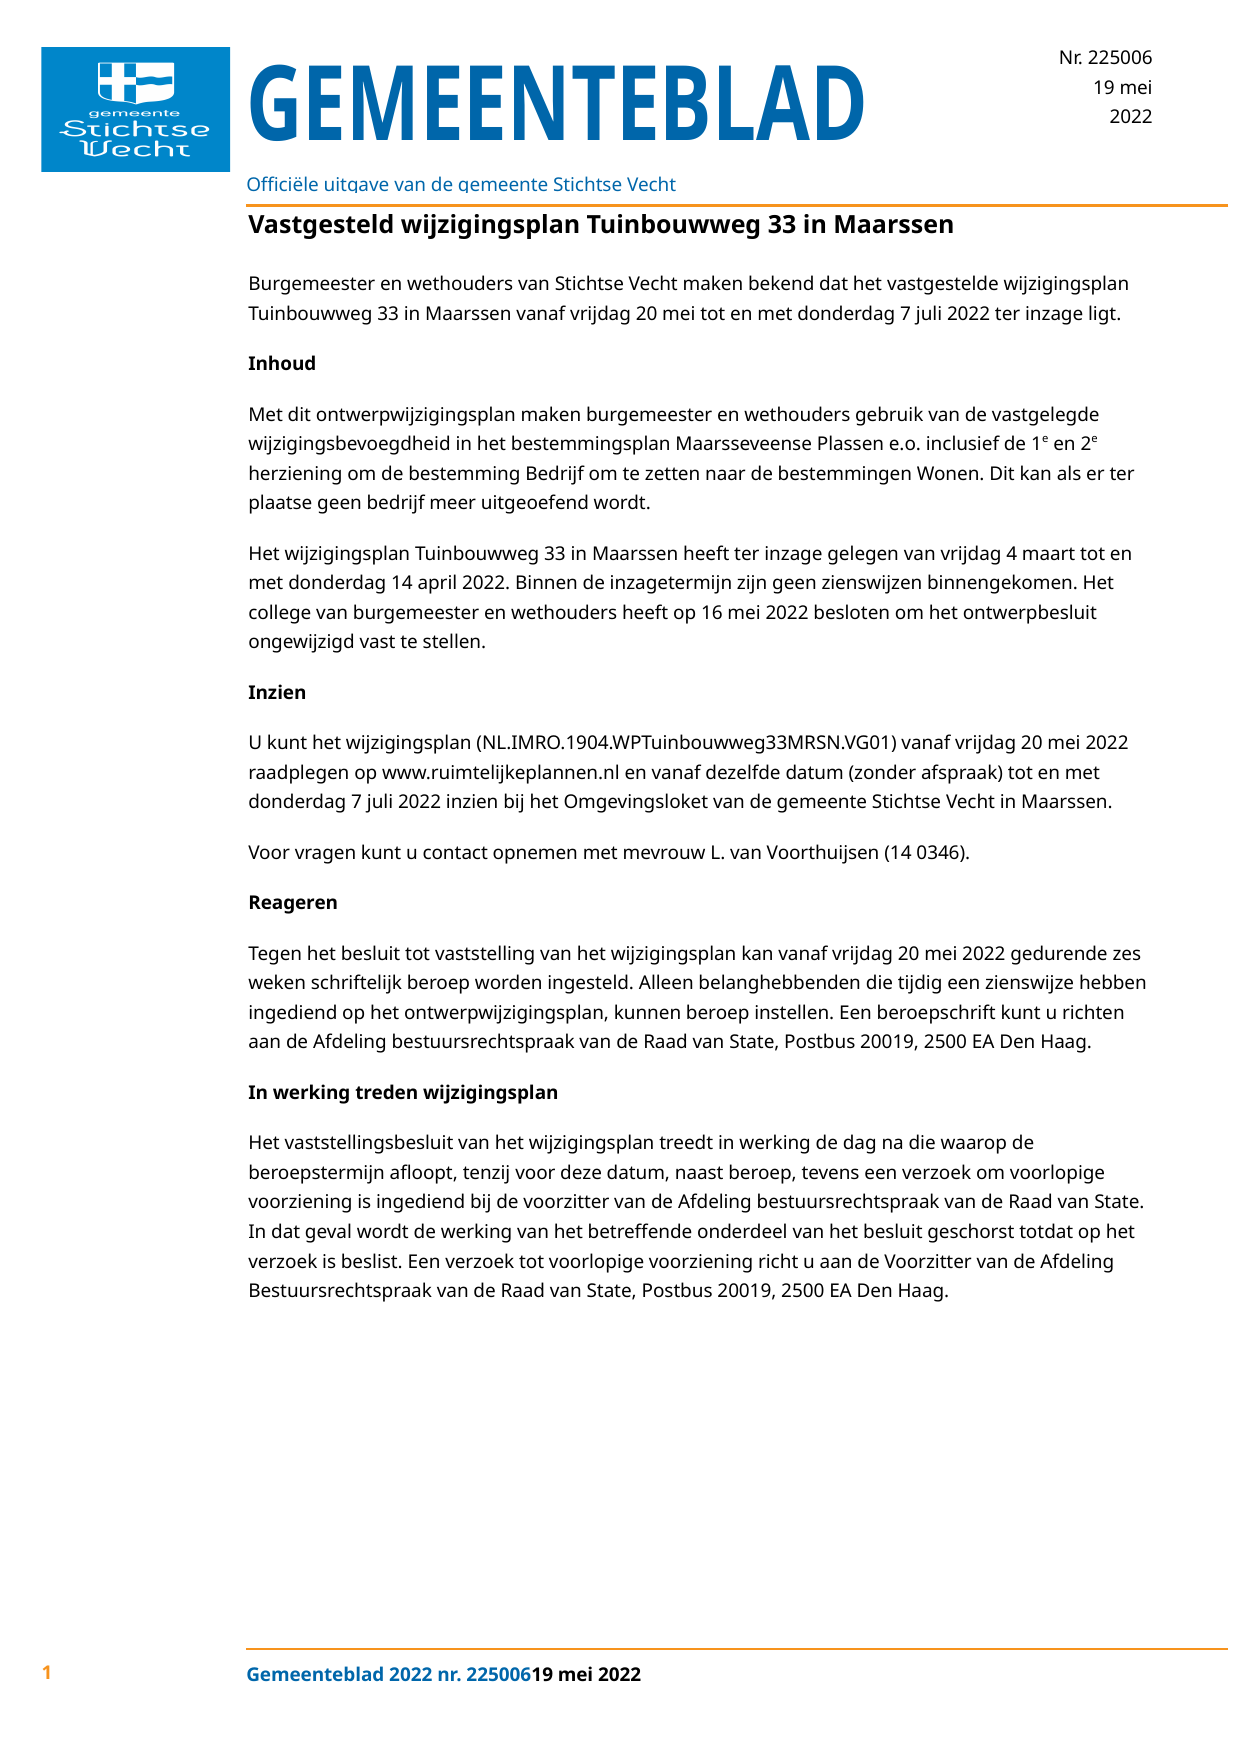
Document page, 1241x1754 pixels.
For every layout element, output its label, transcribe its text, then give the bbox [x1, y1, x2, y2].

text In werking treden wijzigingsplan [248, 1079, 1152, 1105]
text Het wijzigingsplan Tuinbouwweg 33 in Maarssen heeft ter inzage gelegen van vrijdag 4 maart tot en met donderdag 14 april 2022. Binnen de inzagetermijn zijn geen zienswijzen binnengekomen. Het college van burgemeester en wethouders heeft op 16 mei 2022 besloten om het ontwerpbesluit ongewijzigd vast te stellen. [248, 540, 1152, 654]
text Het vaststellingsbesluit van het wijzigingsplan treedt in werking de dag na die waarop de beroepstermijn afloopt, tenzij voor deze datum, naast beroep, tevens een verzoek om voorlopige voorziening is ingediend bij de voorzitter van de Afdeling bestuursrechtspraak van de Raad van State. In dat geval wordt de werking van het betreffende onderdeel van het besluit geschorst totdat op het verzoek is beslist. Een verzoek tot voorlopige voorziening richt u aan de Voorzitter van de Afdeling Bestuursrechtspraak van de Raad van State, Postbus 20019, 2500 EA Den Haag. [248, 1129, 1152, 1303]
text Inhoud [248, 350, 1152, 376]
text U kunt het wijzigingsplan (NL.IMRO.1904.WPTuinbouwweg33MRSN.VG01) vanaf vrijdag 20 mei 2022 raadplegen op www.ruimtelijkeplannen.nl en vanaf dezelfde datum (zonder afspraak) tot en met donderdag 7 juli 2022 inzien bij het Omgevingsloket van de gemeente Stichtse Vecht in Maarssen. [248, 729, 1152, 814]
picture [137, 63, 174, 103]
text Tegen het besluit tot vaststelling van het wijzigingsplan kan vanaf vrijdag 20 mei 2022 gedurende zes weken schriftelijk beroep worden ingesteld. Alleen belanghebbenden die tijdig een zienswijze hebben ingediend op het ontwerpwijzigingsplan, kunnen beroep instellen. Een beroepschrift kunt u richten aan de Afdeling bestuursrechtspraak van de Raad van State, Postbus 20019, 2500 EA Den Haag. [248, 940, 1152, 1054]
text Vastgesteld wijzigingsplan Tuinbouwweg 33 in Maarssen [248, 207, 1152, 241]
text Met dit ontwerpwijzigingsplan maken burgemeester en wethouders gebruik van de vastgelegde wijzigingsbevoegdheid in het bestemmingsplan Maarsseveense Plassen e.o. inclusief de 1e en 2e herziening om de bestemming Bedrijf om te zetten naar de bestemmingen Wonen. Dit kan als er ter plaatse geen bedrijf meer uitgeoefend wordt. [248, 401, 1152, 515]
text Voor vragen kunt u contact opnemen met mevrouw L. van Voorthuijsen (14 0346). [248, 839, 1152, 865]
picture [99, 63, 135, 101]
text Burgemeester en wethouders van Stichtse Vecht maken bekend dat het vastgestelde wijzigingsplan Tuinbouwweg 33 in Maarssen vanaf vrijdag 20 mei tot en met donderdag 7 juli 2022 ter inzage ligt. [248, 270, 1152, 326]
text Reageren [248, 889, 1152, 915]
text Inzien [248, 679, 1152, 705]
